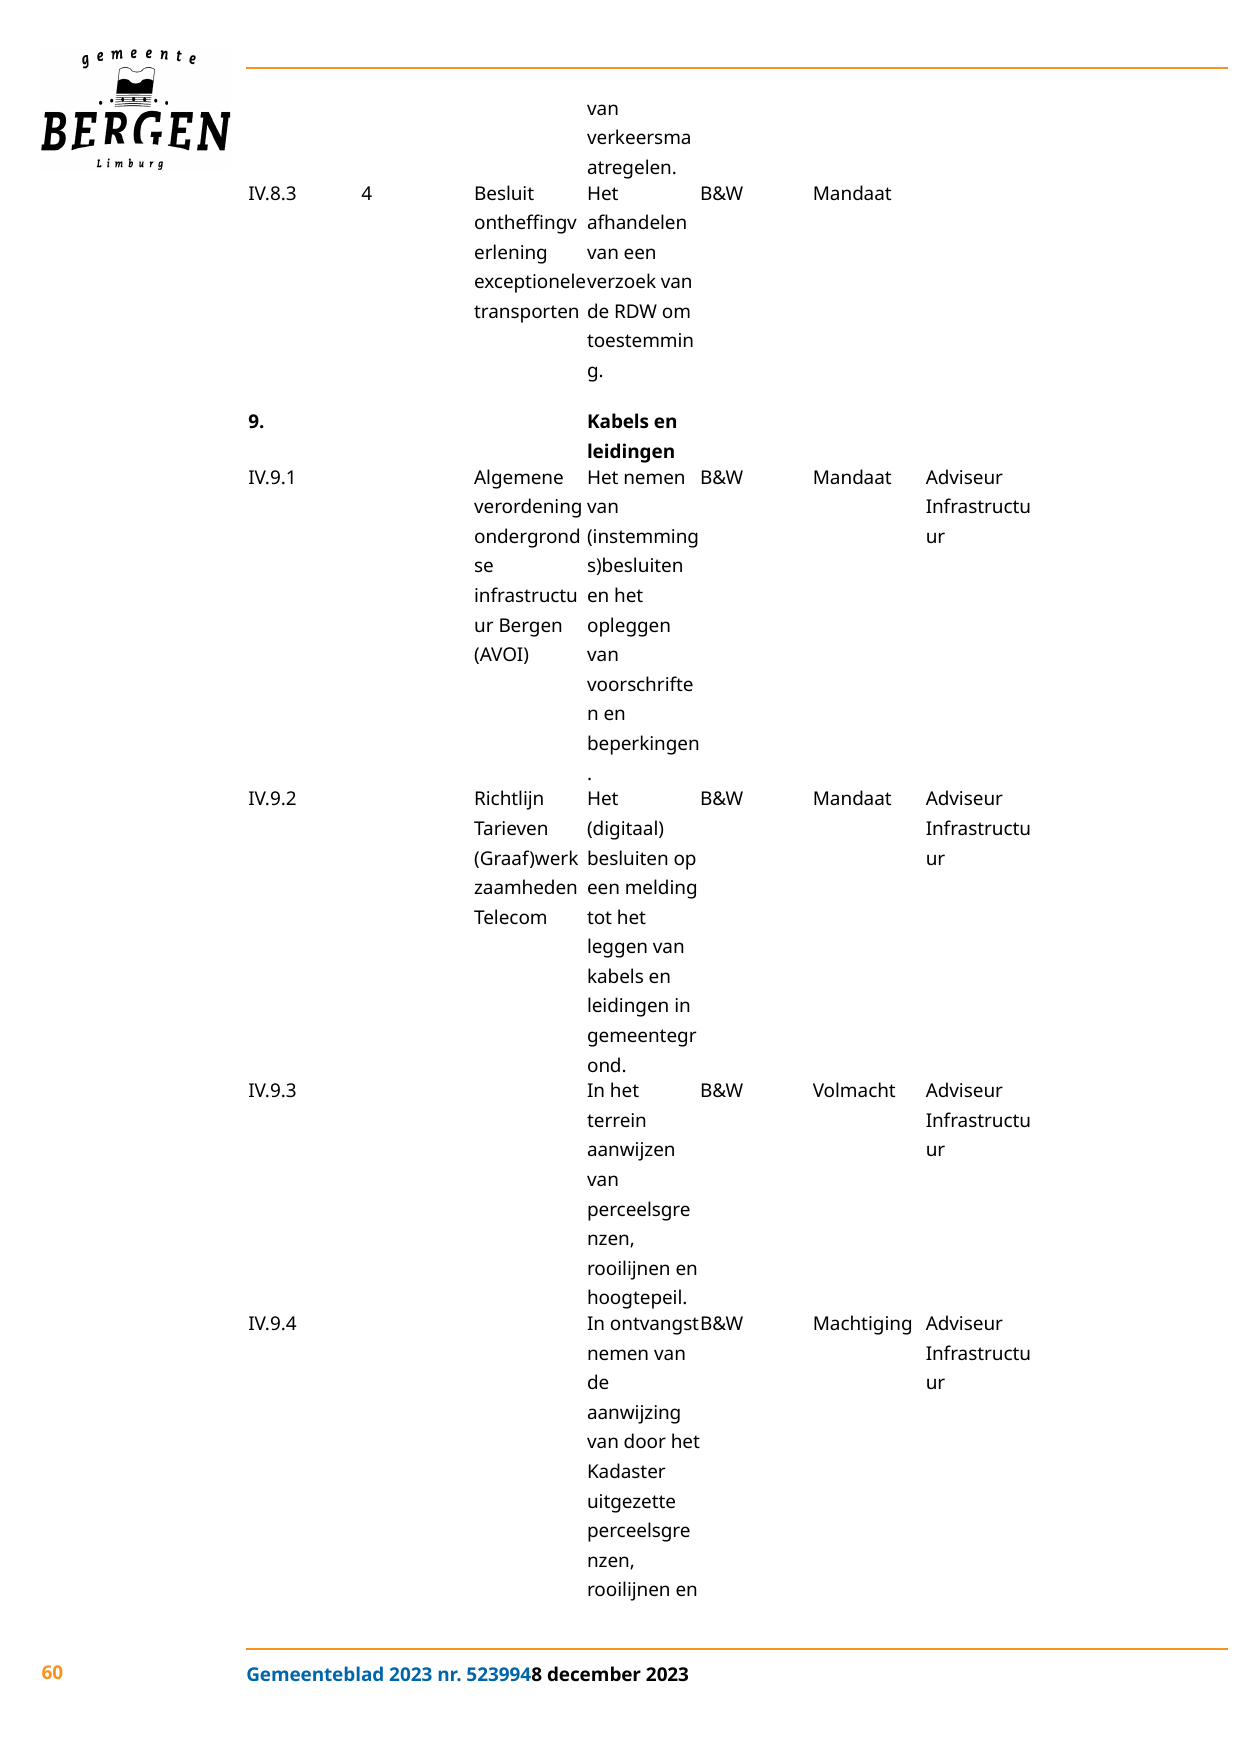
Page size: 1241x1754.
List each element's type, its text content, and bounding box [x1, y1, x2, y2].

table_cell van verkeersmaatregelen. [587, 95, 700, 180]
table_cell [474, 1310, 587, 1602]
table_cell [474, 383, 587, 409]
table_cell [1039, 464, 1152, 786]
table_cell Mandaat [813, 180, 926, 383]
table_cell [700, 95, 813, 180]
table_cell Mandaat [813, 464, 926, 786]
table_cell Machtiging [813, 1310, 926, 1602]
table_cell [361, 786, 474, 1077]
table_cell [1039, 1310, 1152, 1602]
table_cell Besluit ontheffingverlening exceptionele transporten [474, 180, 587, 383]
table_cell Het afhandelen van een verzoek van de RDW om toestemming. [587, 180, 700, 383]
table_cell B&W [700, 464, 813, 786]
table_cell [813, 409, 926, 464]
table_cell [361, 464, 474, 786]
table_cell [361, 383, 474, 409]
table_cell Algemene verordening ondergrondse infrastructuur Bergen (AVOI) [474, 464, 587, 786]
table_cell Kabels en leidingen [587, 409, 700, 464]
table_cell 4 [361, 180, 474, 383]
table_cell IV.8.3 [248, 180, 361, 383]
table_cell Adviseur Infrastructuur [926, 464, 1038, 786]
table_cell [361, 95, 474, 180]
picture [41, 47, 231, 172]
table_cell B&W [700, 1310, 813, 1602]
table_cell [361, 409, 474, 464]
table_cell [926, 383, 1038, 409]
table_cell [1039, 383, 1152, 409]
table_cell [361, 1310, 474, 1602]
table_cell [813, 383, 926, 409]
table_cell Mandaat [813, 786, 926, 1077]
table_cell [474, 95, 587, 180]
table_cell In ontvangst nemen van de aanwijzing van door het Kadaster uitgezette perceelsgrenzen, rooilijnen en [587, 1310, 700, 1602]
table_cell [474, 1078, 587, 1310]
table_cell [926, 409, 1038, 464]
table_cell Het nemen van (instemmings)besluiten en het opleggen van voorschriften en beperkingen. [587, 464, 700, 786]
table_cell IV.9.3 [248, 1078, 361, 1310]
table_cell [1039, 180, 1152, 383]
table_cell 9. [248, 409, 361, 464]
table_cell [813, 95, 926, 180]
table_cell [474, 409, 587, 464]
table_cell IV.9.2 [248, 786, 361, 1077]
table_cell [1039, 786, 1152, 1077]
table_cell [248, 95, 361, 180]
table_cell B&W [700, 1078, 813, 1310]
table_cell IV.9.4 [248, 1310, 361, 1602]
table_cell [587, 383, 700, 409]
table_cell [926, 95, 1038, 180]
table_cell Adviseur Infrastructuur [926, 786, 1038, 1077]
table_cell Adviseur Infrastructuur [926, 1310, 1038, 1602]
table_cell IV.9.1 [248, 464, 361, 786]
table_cell [700, 383, 813, 409]
table_cell [700, 409, 813, 464]
table_cell [1039, 1078, 1152, 1310]
table_cell [248, 383, 361, 409]
table_cell Adviseur Infrastructuur [926, 1078, 1038, 1310]
table_cell [926, 180, 1038, 383]
table_cell B&W [700, 180, 813, 383]
table_cell [1039, 409, 1152, 464]
table_cell Volmacht [813, 1078, 926, 1310]
table_cell [1039, 95, 1152, 180]
table_cell [361, 1078, 474, 1310]
table_cell Het (digitaal) besluiten op een melding tot het leggen van kabels en leidingen in gemeentegrond. [587, 786, 700, 1077]
table_cell In het terrein aanwijzen van perceelsgrenzen, rooilijnen en hoogtepeil. [587, 1078, 700, 1310]
table_cell Richtlijn Tarieven (Graaf)werkzaamheden Telecom [474, 786, 587, 1077]
table_cell B&W [700, 786, 813, 1077]
